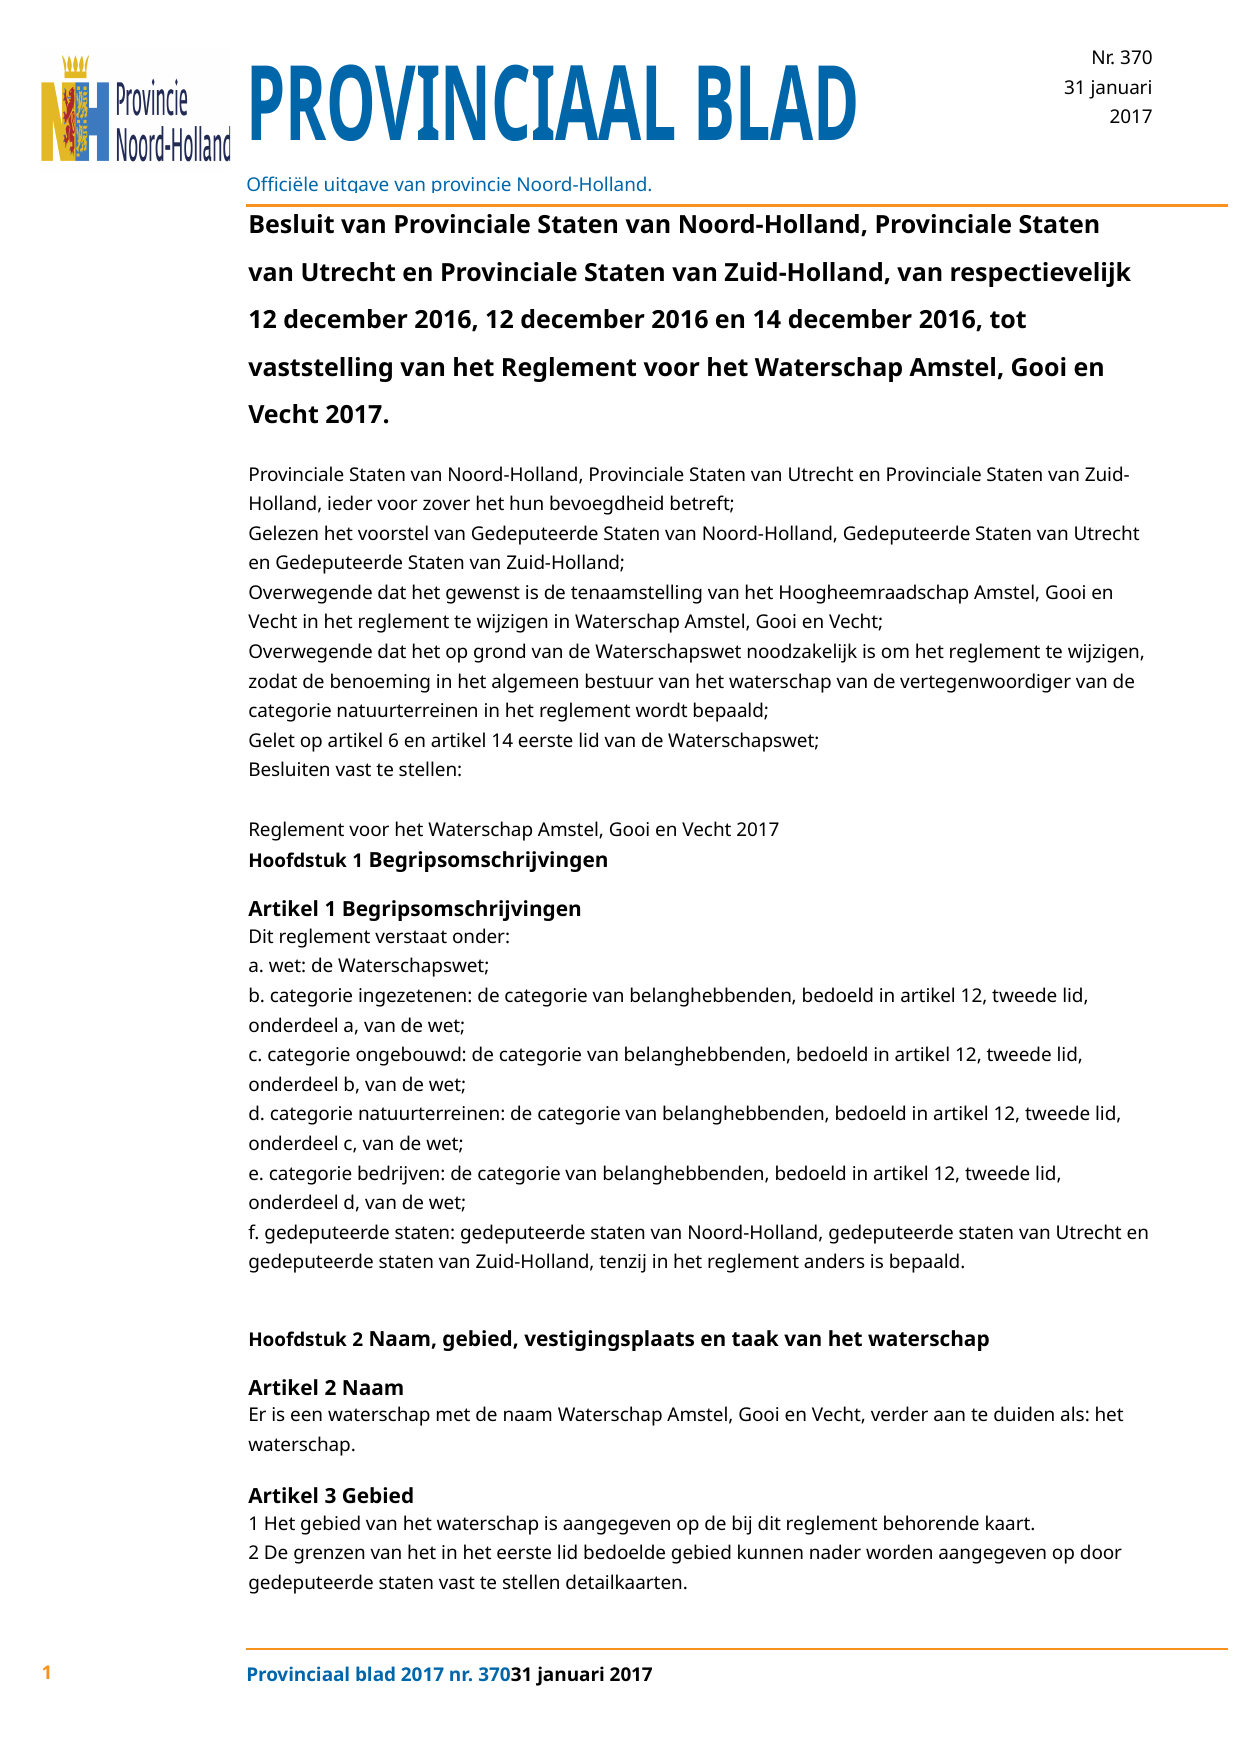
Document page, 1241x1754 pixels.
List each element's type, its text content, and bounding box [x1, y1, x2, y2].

text b. categorie ingezetenen: de categorie van belanghebbenden, bedoeld in artikel 12, tweede lid, onderdeel a, van de wet; [248, 982, 1152, 1037]
text Hoofdstuk 1 Begripsomschrijvingen [248, 845, 1152, 874]
text a. wet: de Waterschapswet; [248, 953, 1152, 978]
text d. categorie natuurterreinen: de categorie van belanghebbenden, bedoeld in artikel 12, tweede lid, onderdeel c, van de wet; [248, 1101, 1152, 1156]
text 2 De grenzen van het in het eerste lid bedoelde gebied kunnen nader worden aangegeven op door gedeputeerde staten vast te stellen detailkaarten. [248, 1539, 1152, 1595]
text Besluit van Provinciale Staten van Noord-Holland, Provinciale Staten van Utrecht en Provinciale Staten van Zuid-Holland, van respectievelijk 12 december 2016, 12 december 2016 en 14 december 2016, tot vaststelling van het Reglement voor het Waterschap Amstel, Gooi en Vecht 2017. [248, 207, 1152, 431]
text c. categorie ongebouwd: de categorie van belanghebbenden, bedoeld in artikel 12, tweede lid, onderdeel b, van de wet; [248, 1041, 1152, 1097]
text Overwegende dat het gewenst is de tenaamstelling van het Hoogheemraadschap Amstel, Gooi en Vecht in het reglement te wijzigen in Waterschap Amstel, Gooi en Vecht; [248, 579, 1152, 634]
text Artikel 1 Begripsomschrijvingen [248, 894, 1152, 923]
text Artikel 3 Gebied [248, 1481, 1152, 1510]
text Reglement voor het Waterschap Amstel, Gooi en Vecht 2017 [248, 816, 1152, 841]
text e. categorie bedrijven: de categorie van belanghebbenden, bedoeld in artikel 12, tweede lid, onderdeel d, van de wet; [248, 1160, 1152, 1215]
picture [41, 47, 231, 172]
text Overwegende dat het op grond van de Waterschapswet noodzakelijk is om het reglement te wijzigen, zodat de benoeming in het algemeen bestuur van het waterschap van de vertegenwoordiger van de categorie natuurterreinen in het reglement wordt bepaald; [248, 638, 1152, 723]
text Er is een waterschap met de naam Waterschap Amstel, Gooi en Vecht, verder aan te duiden als: het waterschap. [248, 1401, 1152, 1457]
text Gelet op artikel 6 en artikel 14 eerste lid van de Waterschapswet; [248, 727, 1152, 753]
text Besluiten vast te stellen: [248, 757, 1152, 782]
text Gelezen het voorstel van Gedeputeerde Staten van Noord-Holland, Gedeputeerde Staten van Utrecht en Gedeputeerde Staten van Zuid-Holland; [248, 520, 1152, 575]
text f. gedeputeerde staten: gedeputeerde staten van Noord-Holland, gedeputeerde staten van Utrecht en gedeputeerde staten van Zuid-Holland, tenzij in het reglement anders is bepaald. [248, 1219, 1152, 1274]
text Dit reglement verstaat onder: [248, 923, 1152, 949]
text Hoofdstuk 2 Naam, gebied, vestigingsplaats en taak van het waterschap [248, 1324, 1152, 1352]
text Provinciale Staten van Noord-Holland, Provinciale Staten van Utrecht en Provinciale Staten van Zuid-Holland, ieder voor zover het hun bevoegdheid betreft; [248, 461, 1152, 516]
text 1 Het gebied van het waterschap is aangegeven op de bij dit reglement behorende kaart. [248, 1510, 1152, 1536]
text Artikel 2 Naam [248, 1373, 1152, 1401]
